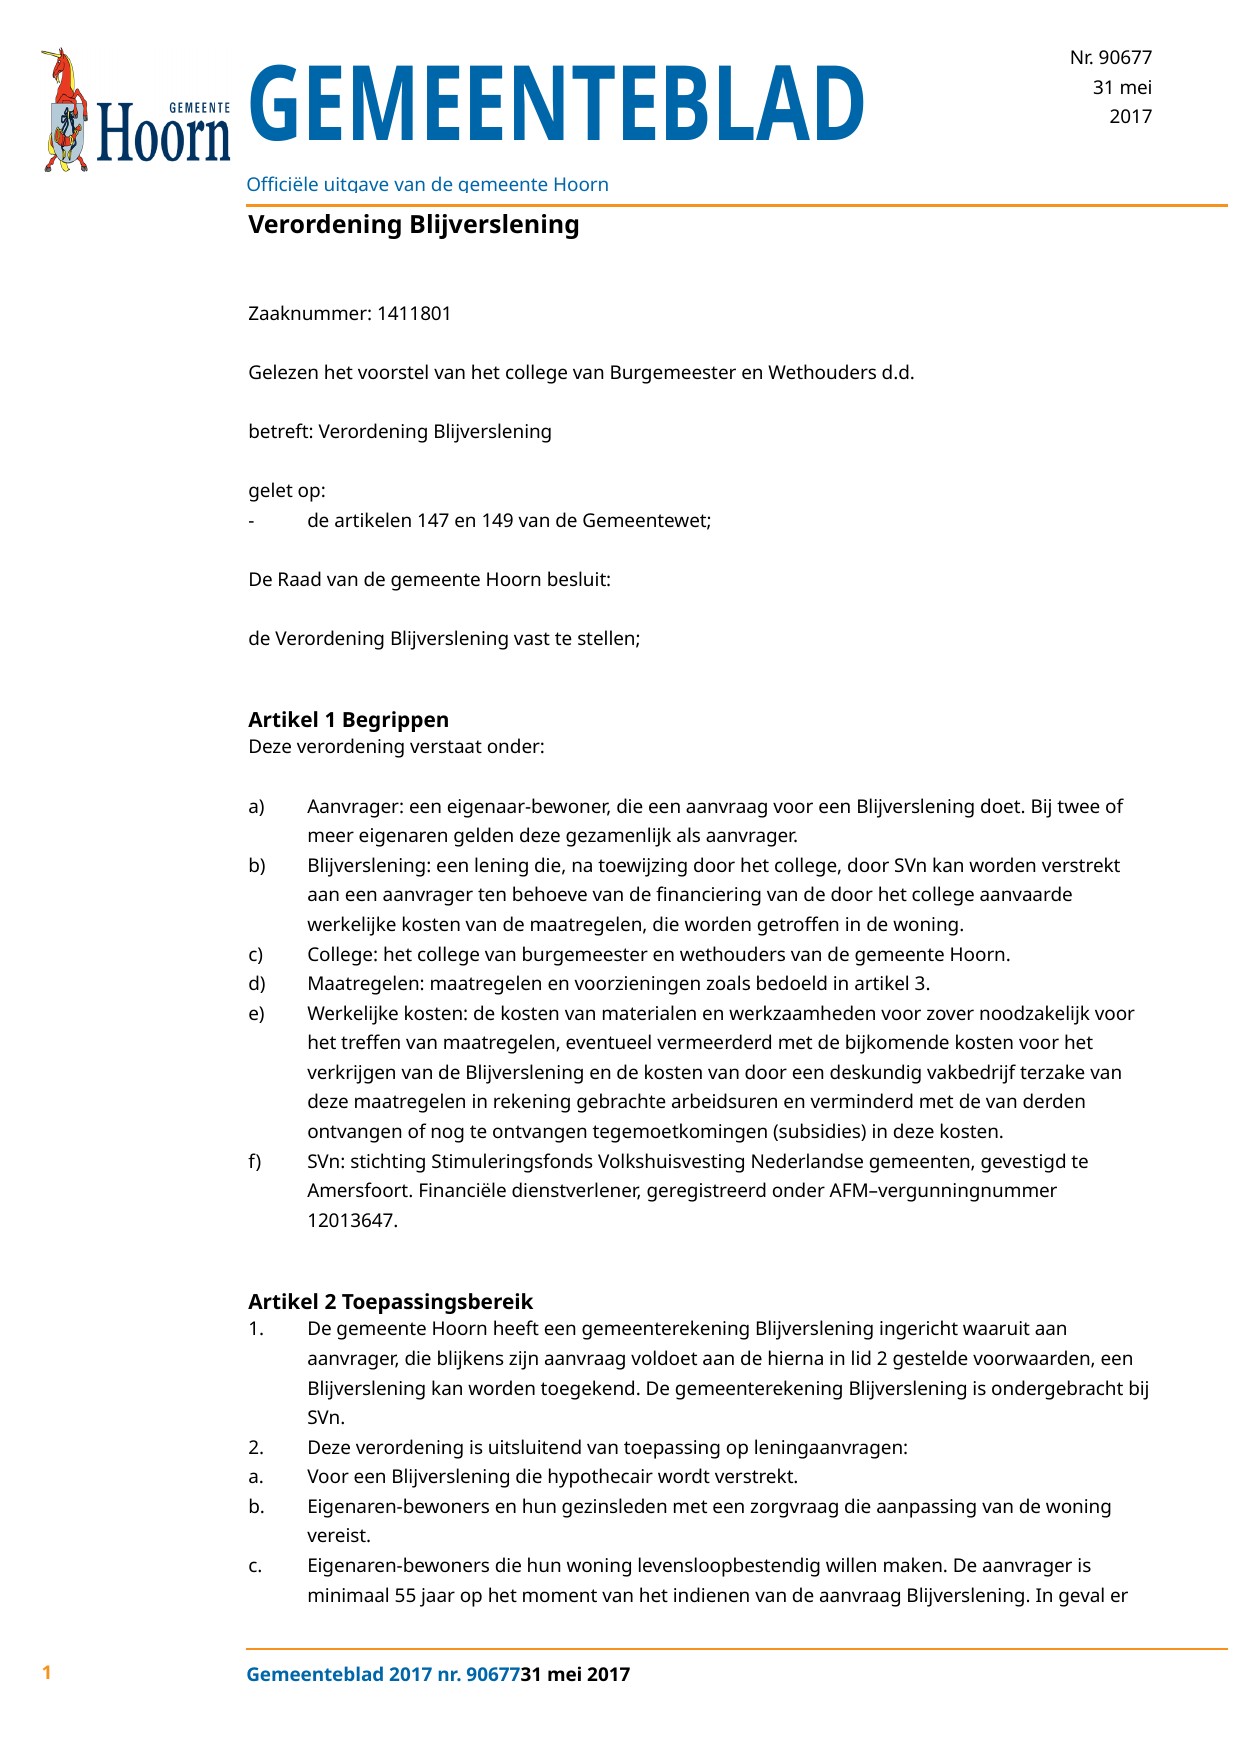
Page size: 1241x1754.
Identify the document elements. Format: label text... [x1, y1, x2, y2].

list Eigenaren-bewoners die hun woning levensloopbestendig willen maken. De aanvrager is minimaal 55 jaar op het moment van het indienen van de aanvraag Blijverslening. In geval er [248, 1552, 1152, 1607]
text Artikel 2 Toepassingsbereik [248, 1287, 1152, 1316]
list de artikelen 147 en 149 van de Gemeentewet; [248, 507, 1152, 533]
list Eigenaren-bewoners en hun gezinsleden met een zorgvraag die aanpassing van de woning vereist. [248, 1493, 1152, 1548]
list Werkelijke kosten: de kosten van materialen en werkzaamheden voor zover noodzakelijk voor het treffen van maatregelen, eventueel vermeerderd met de bijkomende kosten voor het verkrijgen van de Blijverslening en de kosten van door een deskundig vakbedrijf terzake van deze maatregelen in rekening gebrachte arbeidsuren en verminderd met de van derden ontvangen of nog te ontvangen tegemoetkomingen (subsidies) in deze kosten. [248, 1000, 1152, 1144]
text Artikel 1 Begrippen [248, 705, 1152, 734]
text Verordening Blijverslening [248, 207, 1152, 241]
list Aanvrager: een eigenaar-bewoner, die een aanvraag voor een Blijverslening doet. Bij twee of meer eigenaren gelden deze gezamenlijk als aanvrager. [248, 793, 1152, 848]
text Deze verordening verstaat onder: [248, 734, 1152, 759]
list De gemeente Hoorn heeft een gemeenterekening Blijverslening ingericht waaruit aan aanvrager, die blijkens zijn aanvraag voldoet aan de hierna in lid 2 gestelde voorwaarden, een Blijverslening kan worden toegekend. De gemeenterekening Blijverslening is ondergebracht bij SVn. [248, 1316, 1152, 1430]
text gelet op: [248, 477, 1152, 503]
list SVn: stichting Stimuleringsfonds Volkshuisvesting Nederlandse gemeenten, gevestigd te Amersfoort. Financiële dienstverlener, geregistreerd onder AFM–vergunningnummer 12013647. [248, 1148, 1152, 1233]
text Gelezen het voorstel van het college van Burgemeester en Wethouders d.d. [248, 359, 1152, 385]
list Maatregelen: maatregelen en voorzieningen zoals bedoeld in artikel 3. [248, 970, 1152, 996]
text De Raad van de gemeente Hoorn besluit: [248, 566, 1152, 592]
picture [41, 47, 231, 172]
text Zaaknummer: 1411801 [248, 300, 1152, 326]
list Blijverslening: een lening die, na toewijzing door het college, door SVn kan worden verstrekt aan een aanvrager ten behoeve van de financiering van de door het college aanvaarde werkelijke kosten van de maatregelen, die worden getroffen in de woning. [248, 852, 1152, 937]
list Voor een Blijverslening die hypothecair wordt verstrekt. [248, 1463, 1152, 1489]
list College: het college van burgemeester en wethouders van de gemeente Hoorn. [248, 941, 1152, 967]
text betreft: Verordening Blijverslening [248, 418, 1152, 444]
list Deze verordening is uitsluitend van toepassing op leningaanvragen: [248, 1434, 1152, 1459]
text de Verordening Blijverslening vast te stellen; [248, 625, 1152, 651]
